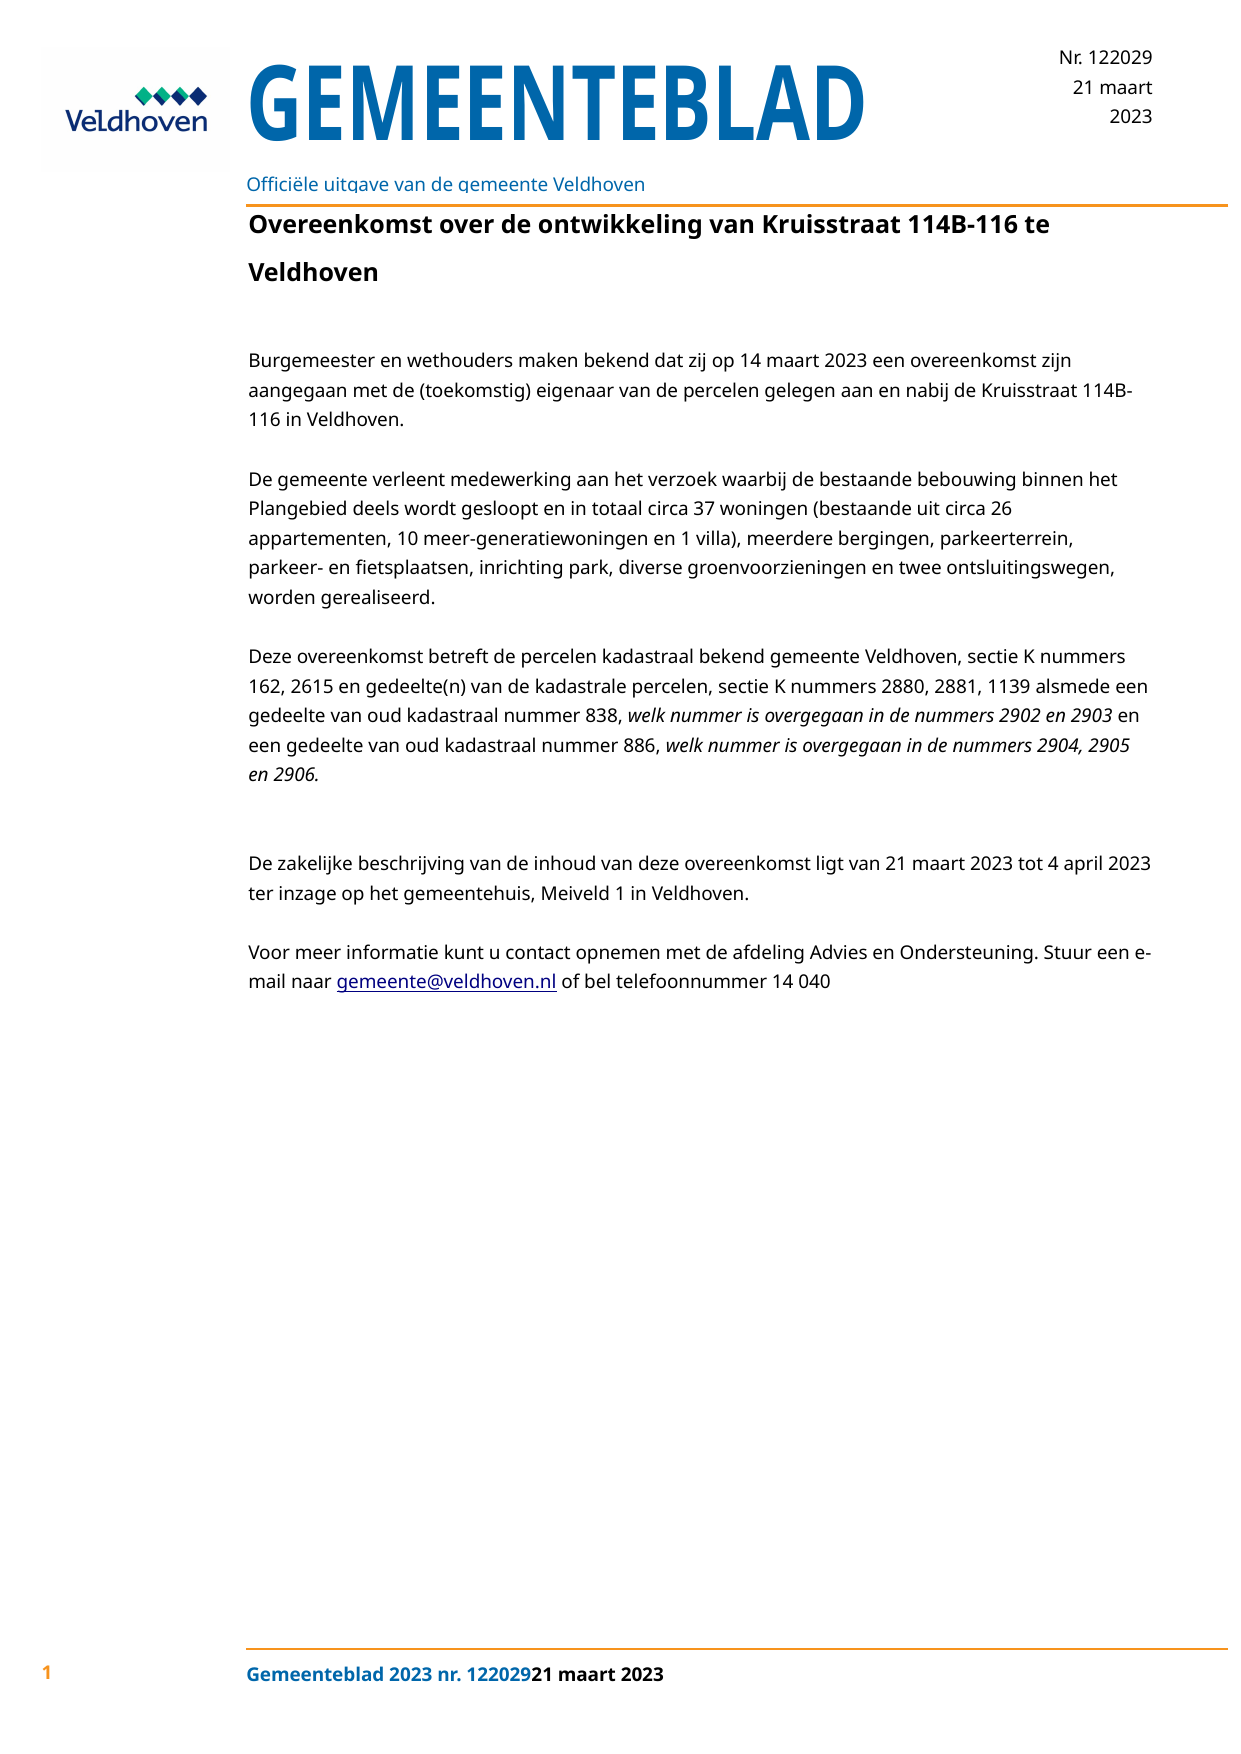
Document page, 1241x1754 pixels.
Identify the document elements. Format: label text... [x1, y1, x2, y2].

text De gemeente verleent medewerking aan het verzoek waarbij de bestaande bebouwing binnen het Plangebied deels wordt gesloopt en in totaal circa 37 woningen (bestaande uit circa 26 appartementen, 10 meer-generatiewoningen en 1 villa), meerdere bergingen, parkeerterrein, parkeer- en fietsplaatsen, inrichting park, diverse groenvoorzieningen en twee ontsluitingswegen, worden gerealiseerd. [248, 466, 1152, 610]
text De zakelijke beschrijving van de inhoud van deze overeenkomst ligt van 21 maart 2023 tot 4 april 2023 ter inzage op het gemeentehuis, Meiveld 1 in Veldhoven. [248, 850, 1152, 906]
picture [41, 47, 231, 172]
text Voor meer informatie kunt u contact opnemen met de afdeling Advies en Ondersteuning. Stuur een e-mail naar gemeente@veldhoven.nl of bel telefoonnummer 14 040 [248, 939, 1152, 994]
text Deze overeenkomst betreft de percelen kadastraal bekend gemeente Veldhoven, sectie K nummers 162, 2615 en gedeelte(n) van de kadastrale percelen, sectie K nummers 2880, 2881, 1139 alsmede een gedeelte van oud kadastraal nummer 838, welk nummer is overgegaan in de nummers 2902 en 2903 en een gedeelte van oud kadastraal nummer 886, welk nummer is overgegaan in de nummers 2904, 2905 en 2906. [248, 643, 1152, 787]
text Burgemeester en wethouders maken bekend dat zij op 14 maart 2023 een overeenkomst zijn aangegaan met de (toekomstig) eigenaar van de percelen gelegen aan en nabij de Kruisstraat 114B-116 in Veldhoven. [248, 347, 1152, 432]
text Overeenkomst over de ontwikkeling van Kruisstraat 114B-116 te Veldhoven [248, 207, 1152, 288]
